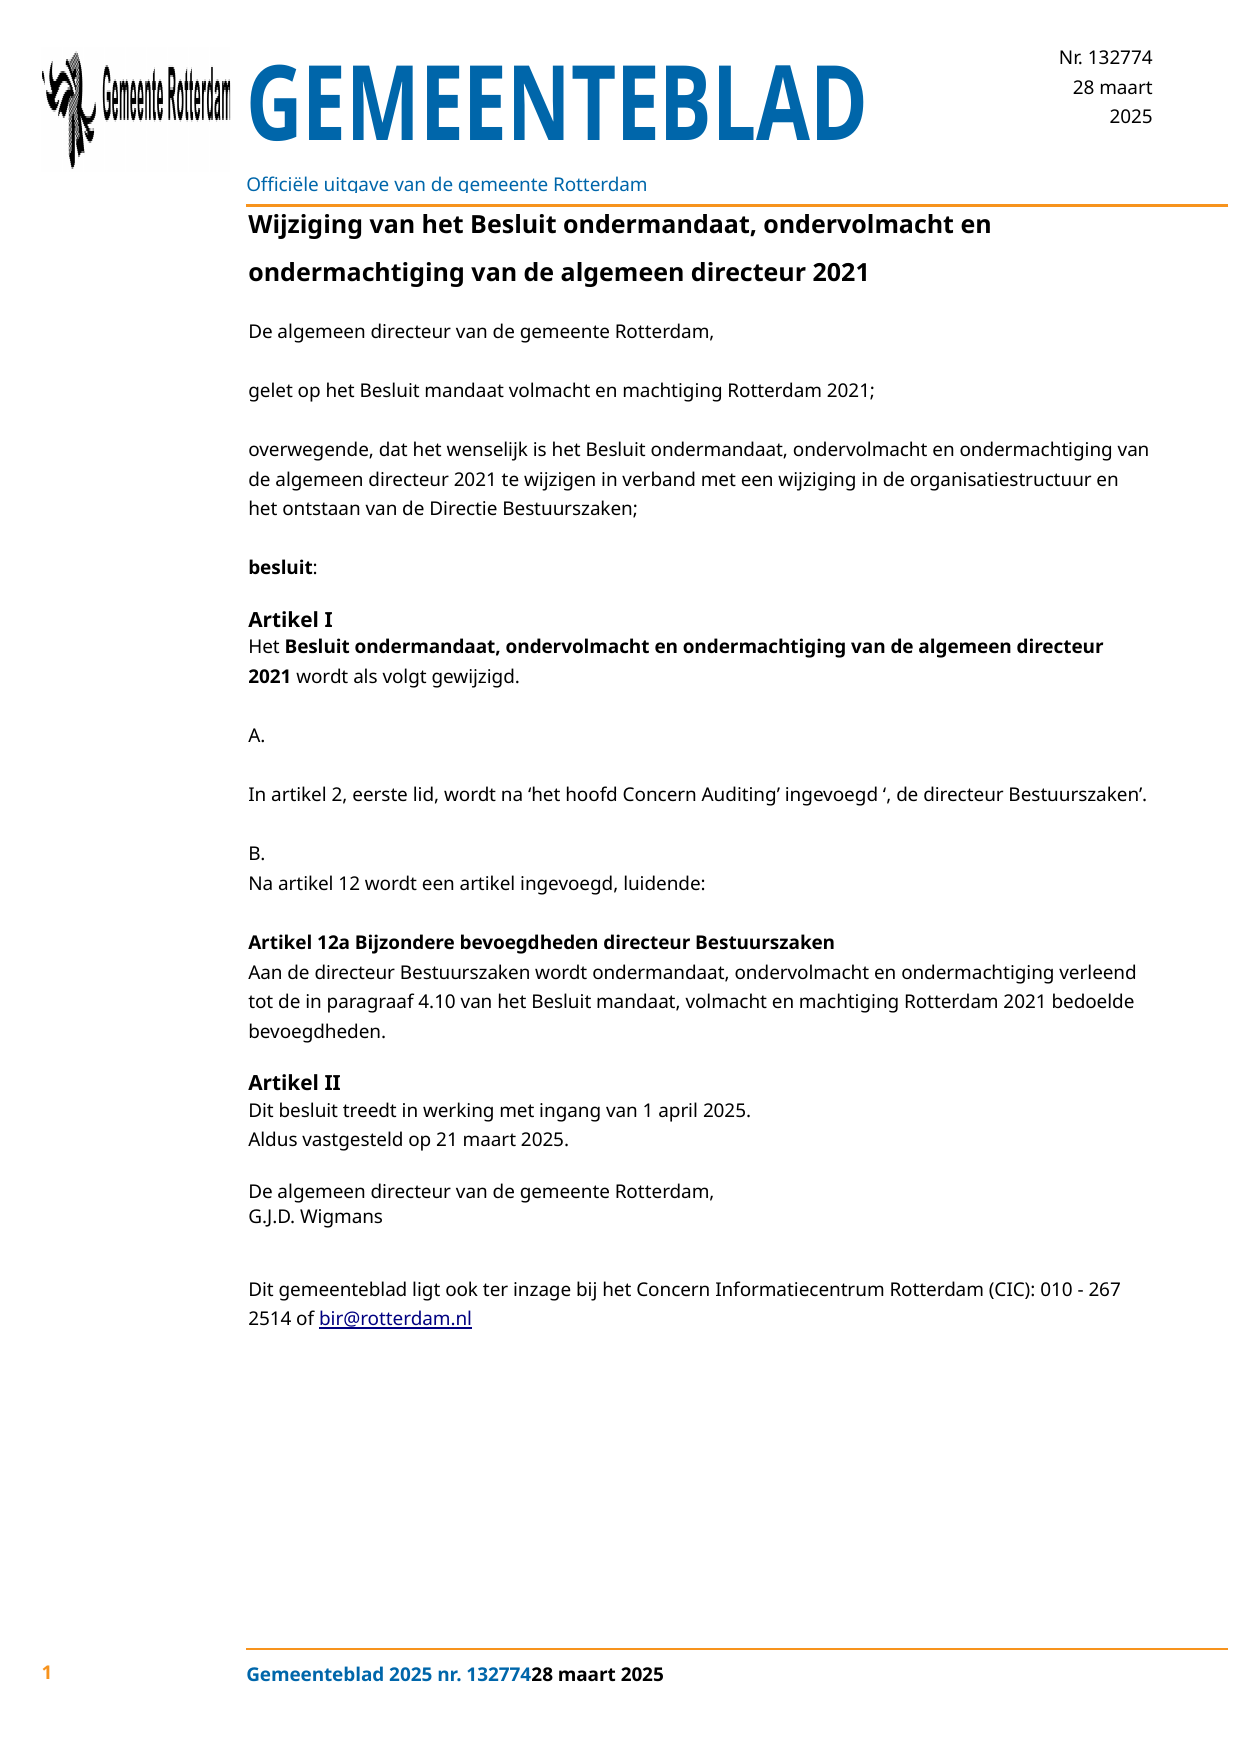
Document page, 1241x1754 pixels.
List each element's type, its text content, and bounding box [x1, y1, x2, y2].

text Wijziging van het Besluit ondermandaat, ondervolmacht en ondermachtiging van de algemeen directeur 2021 [248, 207, 1152, 288]
text Dit besluit treedt in werking met ingang van 1 april 2025. [248, 1097, 1152, 1123]
text gelet op het Besluit mandaat volmacht en machtiging Rotterdam 2021; [248, 377, 1152, 403]
text De algemeen directeur van de gemeente Rotterdam, [248, 1178, 1152, 1204]
text B. [248, 841, 1152, 866]
text Artikel 12a Bijzondere bevoegdheden directeur Bestuurszaken [248, 929, 1152, 955]
text G.J.D. Wigmans [248, 1204, 1152, 1229]
text De algemeen directeur van de gemeente Rotterdam, [248, 318, 1152, 344]
text Dit gemeenteblad ligt ook ter inzage bij het Concern Informatiecentrum Rotterdam (CIC): 010 - 267 2514 of bir@rotterdam.nl [248, 1276, 1152, 1331]
picture [41, 47, 231, 172]
text Artikel I [248, 605, 1152, 633]
text Na artikel 12 wordt een artikel ingevoegd, luidende: [248, 870, 1152, 896]
text Artikel II [248, 1068, 1152, 1097]
text besluit: [248, 554, 1152, 580]
text overwegende, dat het wenselijk is het Besluit ondermandaat, ondervolmacht en ondermachtiging van de algemeen directeur 2021 te wijzigen in verband met een wijziging in de organisatiestructuur en het ontstaan van de Directie Bestuurszaken; [248, 436, 1152, 521]
text Aan de directeur Bestuurszaken wordt ondermandaat, ondervolmacht en ondermachtiging verleend tot de in paragraaf 4.10 van het Besluit mandaat, volmacht en machtiging Rotterdam 2021 bedoelde bevoegdheden. [248, 959, 1152, 1044]
text Aldus vastgesteld op 21 maart 2025. [248, 1126, 1152, 1152]
text A. [248, 722, 1152, 748]
text In artikel 2, eerste lid, wordt na ‘het hoofd Concern Auditing’ ingevoegd ‘, de directeur Bestuurszaken’. [248, 781, 1152, 807]
text Het Besluit ondermandaat, ondervolmacht en ondermachtiging van de algemeen directeur 2021 wordt als volgt gewijzigd. [248, 633, 1152, 689]
